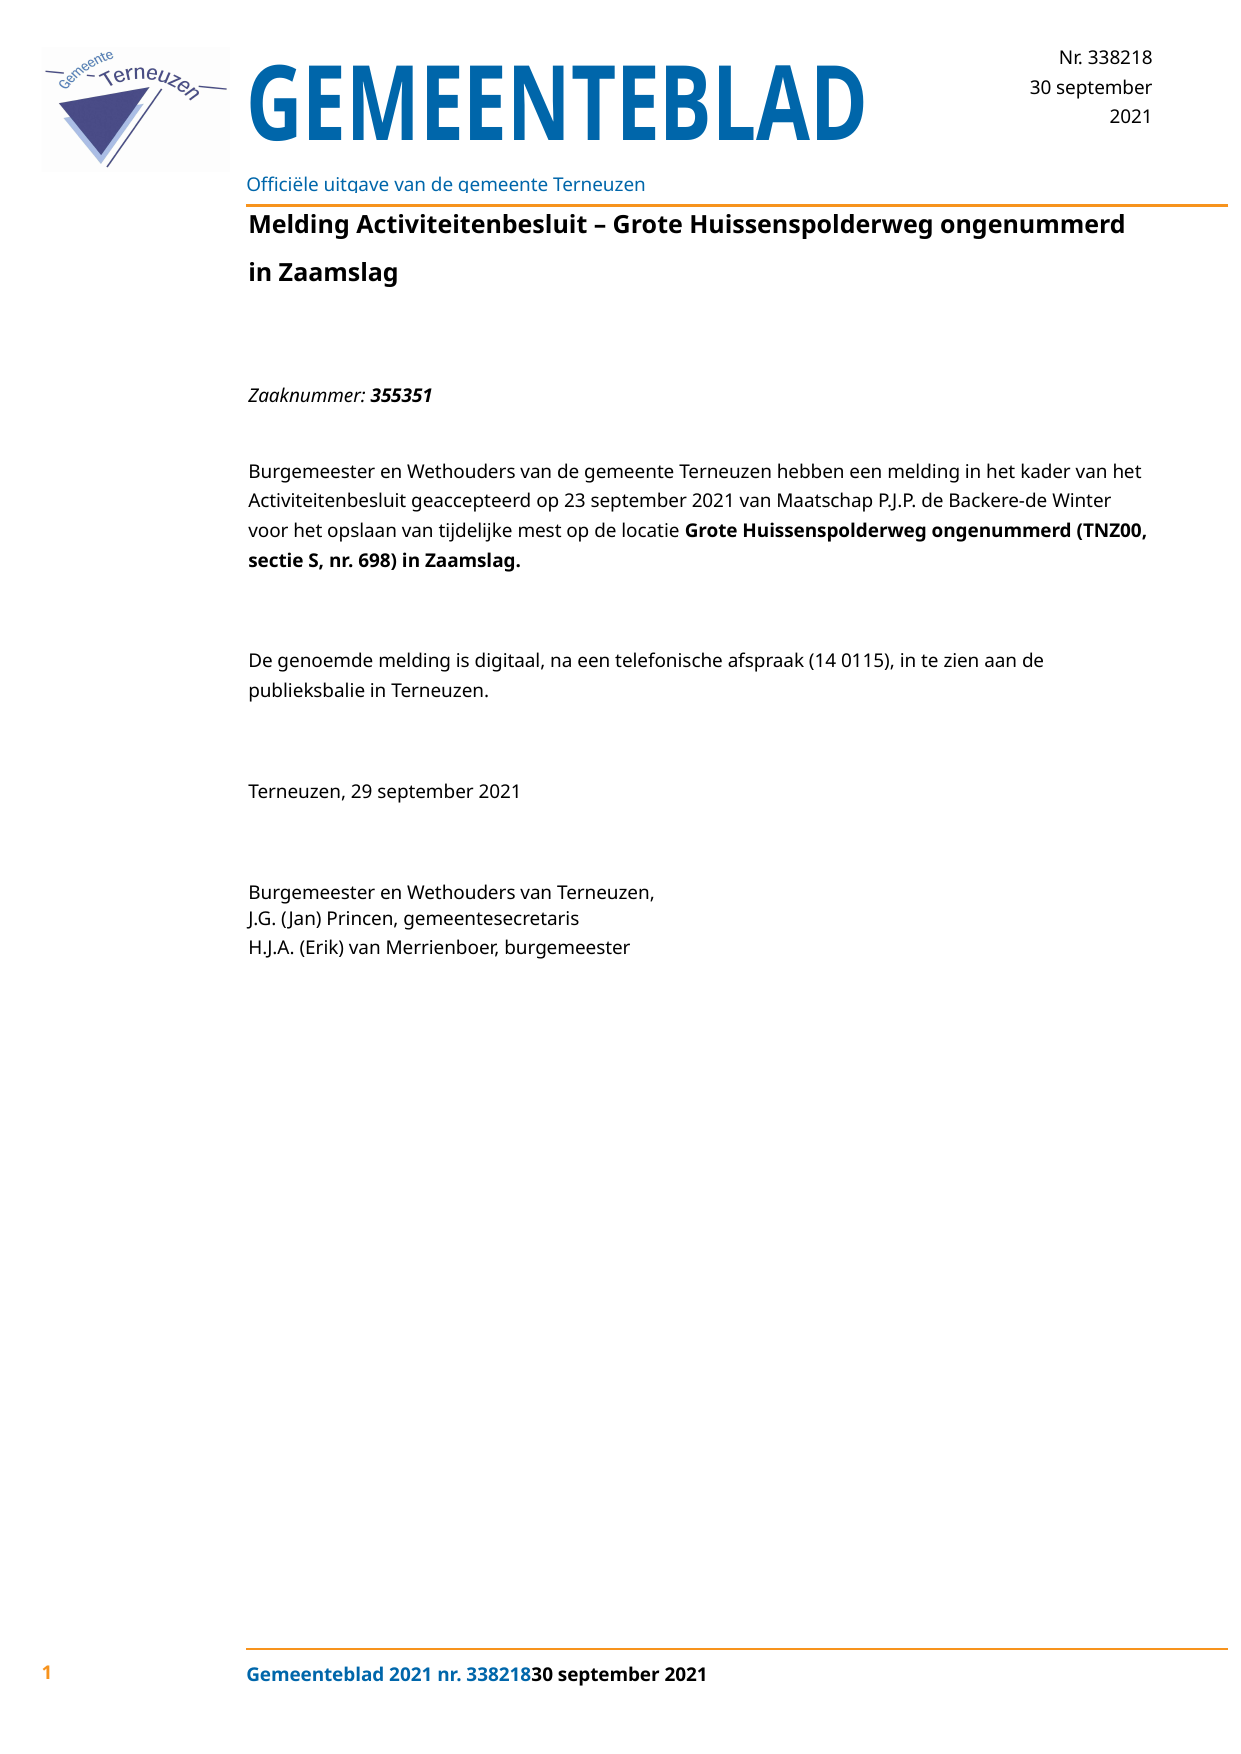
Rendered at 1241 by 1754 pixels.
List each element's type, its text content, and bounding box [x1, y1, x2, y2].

text Terneuzen, 29 september 2021 [248, 778, 1152, 804]
picture [41, 47, 231, 172]
text De genoemde melding is digitaal, na een telefonische afspraak (14 0115), in te zien aan de publieksbalie in Terneuzen. [248, 648, 1152, 703]
text Zaaknummer: 355351 [248, 382, 1152, 408]
table_header Burgemeester en Wethouders van Terneuzen, [248, 879, 1152, 905]
table_cell [700, 905, 1152, 960]
text Burgemeester en Wethouders van de gemeente Terneuzen hebben een melding in het kader van het Activiteitenbesluit geaccepteerd op 23 september 2021 van Maatschap P.J.P. de Backere-de Winter voor het opslaan van tijdelijke mest op de locatie Grote Huissenspolderweg ongenummerd (TNZ00, sectie S, nr. 698) in Zaamslag. [248, 458, 1152, 572]
text Melding Activiteitenbesluit – Grote Huissenspolderweg ongenummerd in Zaamslag [248, 207, 1152, 288]
table_cell [248, 960, 1152, 986]
table_cell J.G. (Jan) Princen, gemeentesecretaris H.J.A. (Erik) van Merrienboer, burgemeester [248, 905, 700, 960]
table_cell [700, 986, 1152, 1011]
table_cell [248, 986, 700, 1011]
